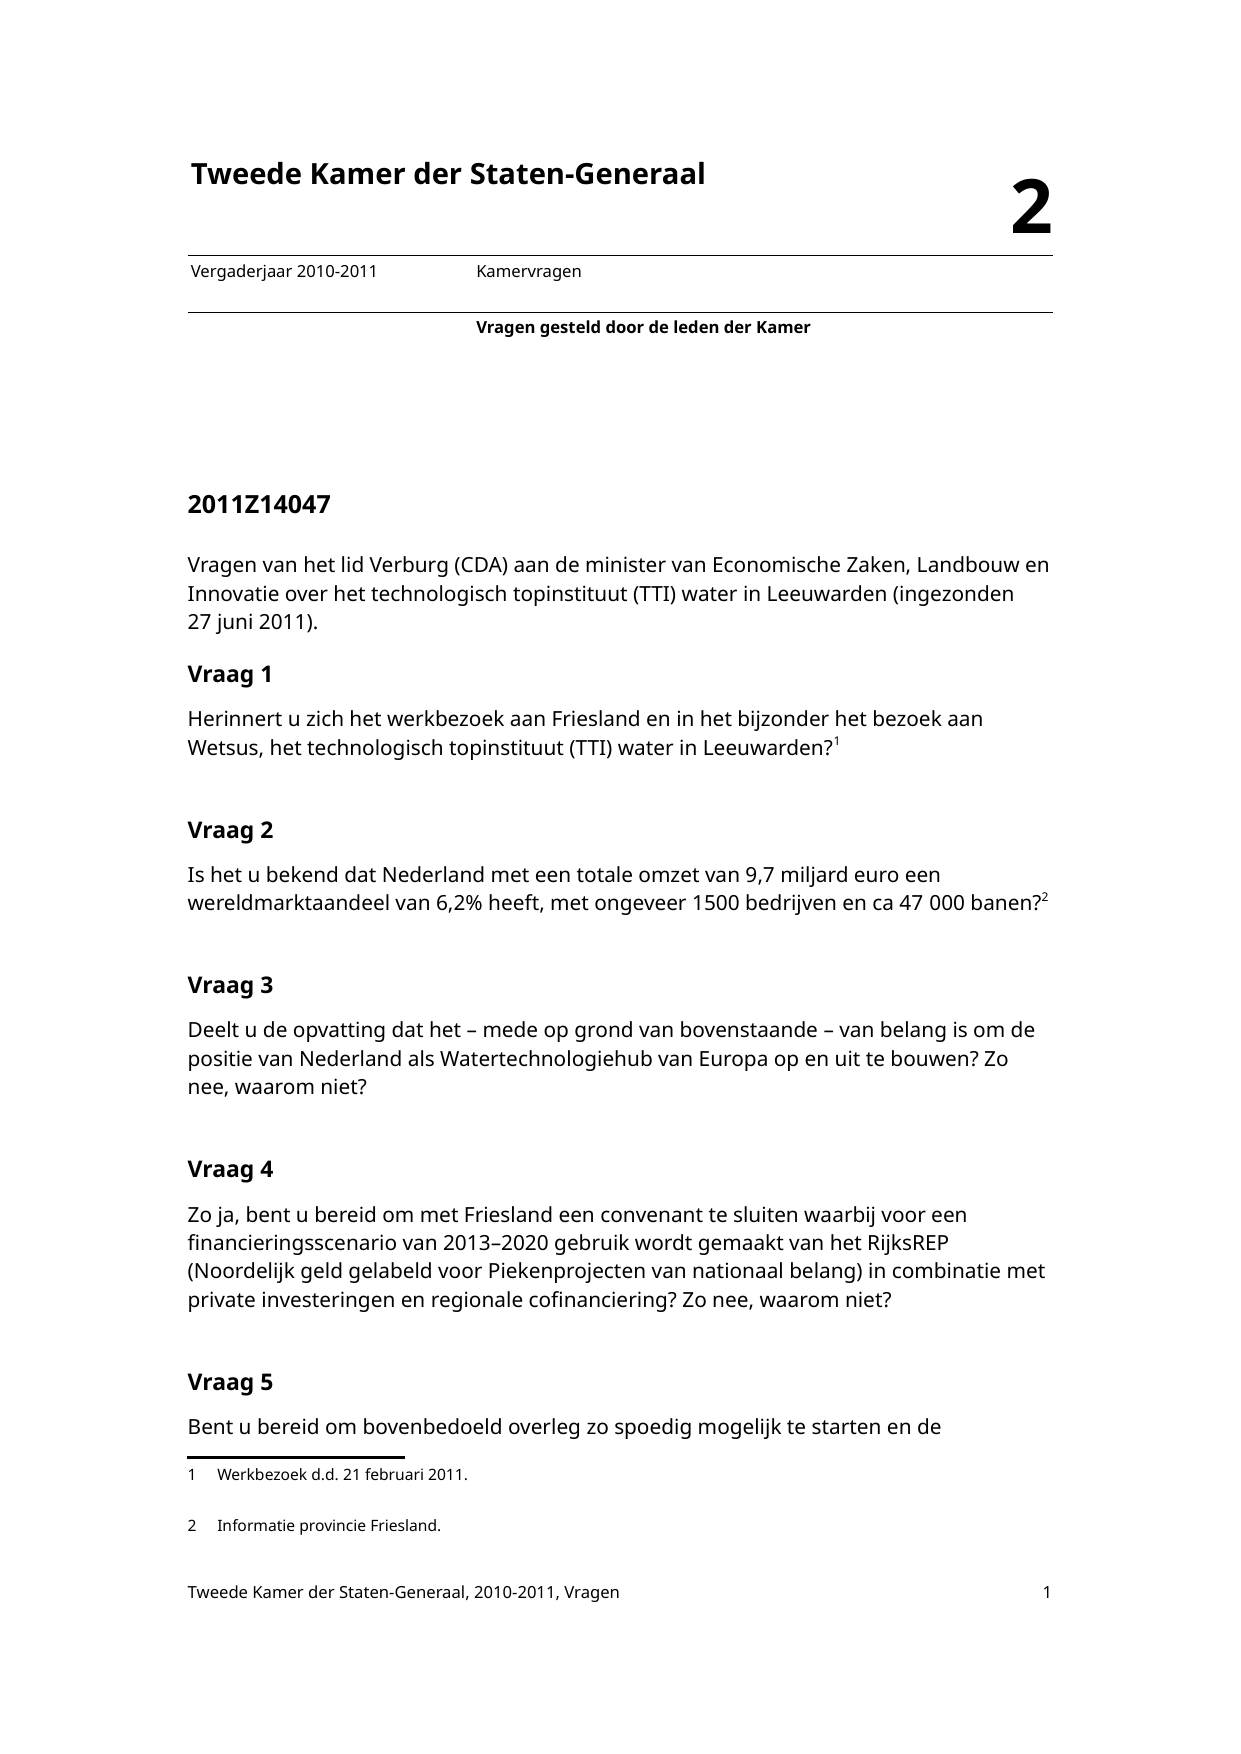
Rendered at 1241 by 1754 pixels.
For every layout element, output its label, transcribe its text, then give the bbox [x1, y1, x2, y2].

table_cell Kamervragen [473, 256, 1053, 312]
subtitle Vraag 4 [187, 1153, 1053, 1185]
subtitle Vraag 3 [187, 969, 1053, 1001]
text Deelt u de opvatting dat het – mede op grond van bovenstaande – van belang is om de positie van Nederland als Watertechnologiehub van Europa op en uit te bouwen? Zo nee, waarom niet? [187, 1016, 1053, 1101]
text Bent u bereid om bovenbedoeld overleg zo spoedig mogelijk te starten en de [187, 1412, 1053, 1441]
text 2011Z14047 [187, 487, 1053, 521]
subtitle Vraag 2 [187, 814, 1053, 845]
text Informatie provincie Friesland. [187, 1508, 1053, 1536]
text Vragen van het lid Verburg (CDA) aan de minister van Economische Zaken, Landbouw en Innovatie over het technologisch topinstituut (TTI) water in Leeuwarden (ingezonden 27 juni 2011). [187, 550, 1053, 636]
text Herinnert u zich het werkbezoek aan Friesland en in het bijzonder het bezoek aan Wetsus, het technologisch topinstituut (TTI) water in Leeuwarden? [187, 704, 1053, 761]
table_header 2 [880, 150, 1053, 255]
table_cell Vragen gesteld door de leden der Kamer [473, 313, 1053, 339]
subtitle Vraag 1 [187, 658, 1053, 689]
table_header Tweede Kamer der Staten-Generaal [188, 150, 879, 255]
text Is het u bekend dat Nederland met een totale omzet van 9,7 miljard euro een wereldmarktaandeel van 6,2% heeft, met ongeveer 1500 bedrijven en ca 47 000 banen? [187, 860, 1053, 917]
table_cell [188, 313, 473, 339]
text Werkbezoek d.d. 21 februari 2011. [187, 1449, 1053, 1478]
subtitle Vraag 5 [187, 1366, 1053, 1397]
table_cell Vergaderjaar 2010-2011 [188, 256, 473, 312]
text Zo ja, bent u bereid om met Friesland een convenant te sluiten waarbij voor een financieringsscenario van 2013–2020 gebruik wordt gemaakt van het RijksREP (Noordelijk geld gelabeld voor Piekenprojecten van nationaal belang) in combinatie met private investeringen en regionale cofinanciering? Zo nee, waarom niet? [187, 1200, 1053, 1313]
